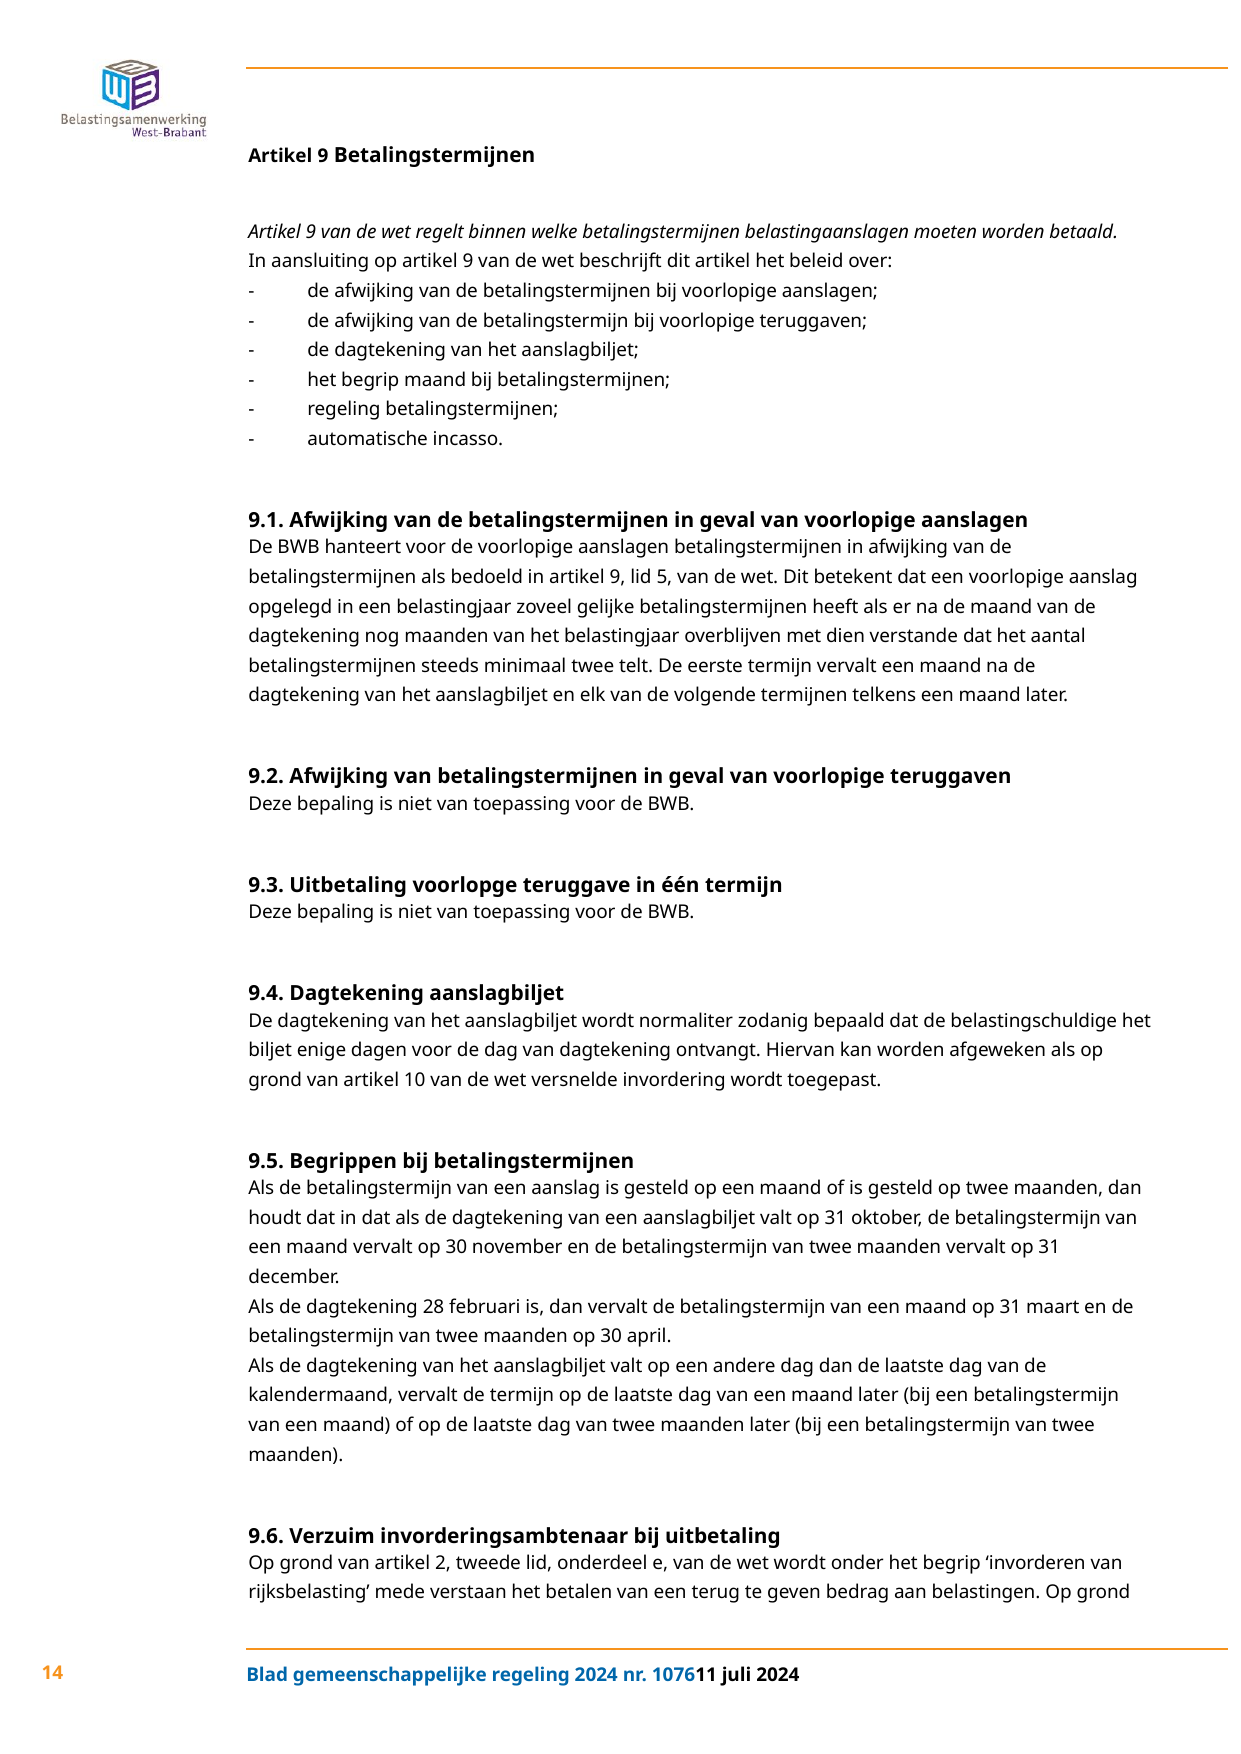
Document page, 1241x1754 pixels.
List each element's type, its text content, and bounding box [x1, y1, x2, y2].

list de afwijking van de betalingstermijn bij voorlopige teruggaven; [248, 307, 1152, 333]
list de afwijking van de betalingstermijnen bij voorlopige aanslagen; [248, 277, 1152, 303]
text Als de dagtekening 28 februari is, dan vervalt de betalingstermijn van een maand op 31 maart en de betalingstermijn van twee maanden op 30 april. [248, 1293, 1152, 1348]
list het begrip maand bij betalingstermijnen; [248, 366, 1152, 392]
text Artikel 9 van de wet regelt binnen welke betalingstermijnen belastingaanslagen moeten worden betaald. [248, 218, 1152, 244]
list automatische incasso. [248, 425, 1152, 451]
text Als de dagtekening van het aanslagbiljet valt op een andere dag dan de laatste dag van de kalendermaand, vervalt de termijn op de laatste dag van een maand later (bij een betalingstermijn van een maand) of op de laatste dag van twee maanden later (bij een betalingstermijn van twee maanden). [248, 1352, 1152, 1466]
text 9.3. Uitbetaling voorlopge teruggave in één termijn [248, 870, 1152, 898]
list regeling betalingstermijnen; [248, 396, 1152, 421]
text In aansluiting op artikel 9 van de wet beschrijft dit artikel het beleid over: [248, 248, 1152, 273]
text De dagtekening van het aanslagbiljet wordt normaliter zodanig bepaald dat de belastingschuldige het biljet enige dagen voor de dag van dagtekening ontvangt. Hiervan kan worden afgeweken als op grond van artikel 10 van de wet versnelde invordering wordt toegepast. [248, 1007, 1152, 1092]
text De BWB hanteert voor de voorlopige aanslagen betalingstermijnen in afwijking van de betalingstermijnen als bedoeld in artikel 9, lid 5, van de wet. Dit betekent dat een voorlopige aanslag opgelegd in een belastingjaar zoveel gelijke betalingstermijnen heeft als er na de maand van de dagtekening nog maanden van het belastingjaar overblijven met dien verstande dat het aantal betalingstermijnen steeds minimaal twee telt. De eerste termijn vervalt een maand na de dagtekening van het aanslagbiljet en elk van de volgende termijnen telkens een maand later. [248, 534, 1152, 707]
text 9.4. Dagtekening aanslagbiljet [248, 978, 1152, 1007]
text Deze bepaling is niet van toepassing voor de BWB. [248, 898, 1152, 924]
text 9.6. Verzuim invorderingsambtenaar bij uitbetaling [248, 1521, 1152, 1549]
text Op grond van artikel 2, tweede lid, onderdeel e, van de wet wordt onder het begrip ‘invorderen van rijksbelasting’ mede verstaan het betalen van een terug te geven bedrag aan belastingen. Op grond [248, 1549, 1152, 1604]
text Artikel 9 Betalingstermijnen [248, 140, 1152, 169]
picture [41, 47, 231, 172]
list de dagtekening van het aanslagbiljet; [248, 336, 1152, 362]
text 9.5. Begrippen bij betalingstermijnen [248, 1146, 1152, 1174]
text 9.2. Afwijking van betalingstermijnen in geval van voorlopige teruggaven [248, 762, 1152, 790]
text Als de betalingstermijn van een aanslag is gesteld op een maand of is gesteld op twee maanden, dan houdt dat in dat als de dagtekening van een aanslagbiljet valt op 31 oktober, de betalingstermijn van een maand vervalt op 30 november en de betalingstermijn van twee maanden vervalt op 31 december. [248, 1174, 1152, 1289]
text Deze bepaling is niet van toepassing voor de BWB. [248, 790, 1152, 816]
text 9.1. Afwijking van de betalingstermijnen in geval van voorlopige aanslagen [248, 505, 1152, 534]
